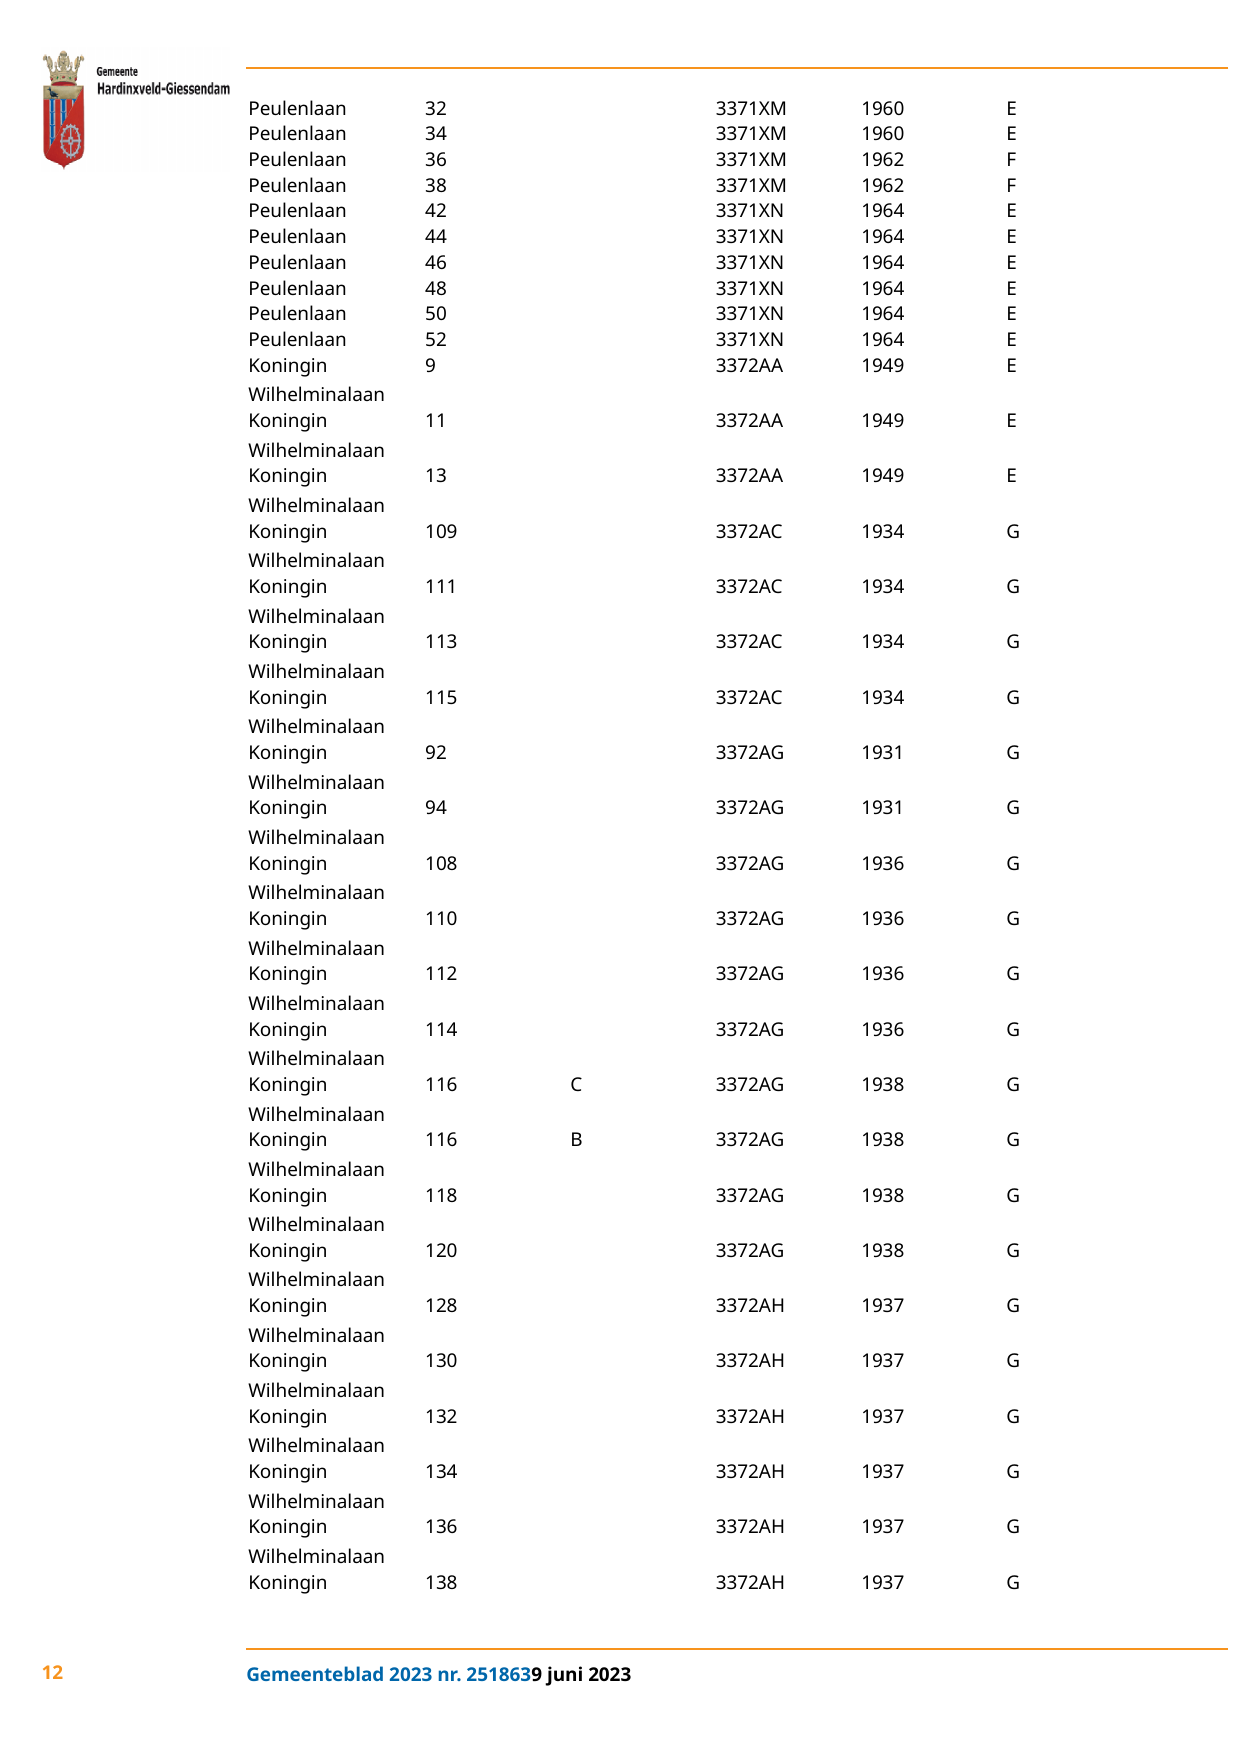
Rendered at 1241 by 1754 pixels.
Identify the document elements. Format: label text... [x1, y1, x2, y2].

table_cell E [1006, 352, 1152, 407]
table_cell Koningin Wilhelminalaan [248, 1458, 425, 1514]
table_cell G [1006, 795, 1152, 850]
table_cell 108 [425, 850, 570, 905]
table_cell 138 [425, 1569, 570, 1595]
table_cell 3372AC [716, 573, 861, 629]
table_cell Koningin [248, 1569, 425, 1595]
table_cell Koningin Wilhelminalaan [248, 1514, 425, 1569]
table_cell 32 [425, 95, 570, 121]
table_cell 44 [425, 224, 570, 249]
table_cell [570, 850, 716, 905]
table_cell 3371XM [716, 172, 861, 198]
table_cell [570, 463, 716, 518]
table_cell 3372AC [716, 629, 861, 684]
table_cell E [1006, 121, 1152, 146]
table_cell 1931 [861, 795, 1006, 850]
table_cell G [1006, 739, 1152, 794]
table_cell Peulenlaan [248, 326, 425, 352]
table_cell 111 [425, 573, 570, 629]
table_cell [570, 961, 716, 1016]
table_cell 3371XN [716, 224, 861, 249]
table_cell [570, 518, 716, 573]
table_cell 3372AH [716, 1514, 861, 1569]
table_cell 3372AC [716, 684, 861, 739]
table_cell 1949 [861, 352, 1006, 407]
table_cell [570, 301, 716, 326]
table_cell 1934 [861, 684, 1006, 739]
table_cell 120 [425, 1237, 570, 1292]
table_cell Koningin Wilhelminalaan [248, 1071, 425, 1126]
table_cell G [1006, 1182, 1152, 1237]
table_cell 112 [425, 961, 570, 1016]
table_cell 1934 [861, 629, 1006, 684]
table_cell Koningin Wilhelminalaan [248, 961, 425, 1016]
table_cell Koningin Wilhelminalaan [248, 518, 425, 573]
table_cell [570, 121, 716, 146]
table_cell 1936 [861, 1016, 1006, 1071]
table_cell 36 [425, 146, 570, 172]
table_cell [570, 629, 716, 684]
table_cell [570, 172, 716, 198]
table_cell B [570, 1126, 716, 1182]
table_cell 3372AG [716, 1237, 861, 1292]
table_cell 1964 [861, 326, 1006, 352]
table_cell 34 [425, 121, 570, 146]
table_cell 1934 [861, 573, 1006, 629]
table_cell 3372AG [716, 905, 861, 961]
table_cell Peulenlaan [248, 121, 425, 146]
table_cell Koningin Wilhelminalaan [248, 850, 425, 905]
table_cell 134 [425, 1458, 570, 1514]
table_cell Koningin Wilhelminalaan [248, 408, 425, 463]
table_cell 3372AH [716, 1348, 861, 1403]
table_cell 1949 [861, 408, 1006, 463]
table_cell Peulenlaan [248, 198, 425, 223]
table_cell [570, 146, 716, 172]
table_cell 11 [425, 408, 570, 463]
table_cell Peulenlaan [248, 172, 425, 198]
table_cell [570, 224, 716, 249]
table_cell 115 [425, 684, 570, 739]
table_cell 1931 [861, 739, 1006, 794]
table_cell Koningin Wilhelminalaan [248, 684, 425, 739]
table_cell Peulenlaan [248, 301, 425, 326]
table_cell 113 [425, 629, 570, 684]
table_cell 3372AH [716, 1569, 861, 1595]
table_cell [570, 408, 716, 463]
table_cell 3371XM [716, 95, 861, 121]
table_cell Peulenlaan [248, 224, 425, 249]
table_cell G [1006, 1348, 1152, 1403]
table_cell 13 [425, 463, 570, 518]
table_cell C [570, 1071, 716, 1126]
table_cell 118 [425, 1182, 570, 1237]
table_cell [570, 573, 716, 629]
table_cell G [1006, 905, 1152, 961]
table_cell E [1006, 326, 1152, 352]
table_cell 3372AG [716, 961, 861, 1016]
table_cell 1938 [861, 1237, 1006, 1292]
table_cell G [1006, 961, 1152, 1016]
table_cell 1964 [861, 249, 1006, 275]
table_cell 1949 [861, 463, 1006, 518]
table_cell 3372AG [716, 850, 861, 905]
table_cell 1937 [861, 1293, 1006, 1348]
table_cell 48 [425, 275, 570, 301]
table_cell [570, 326, 716, 352]
table_cell 50 [425, 301, 570, 326]
table_cell G [1006, 850, 1152, 905]
table_cell Koningin Wilhelminalaan [248, 1403, 425, 1458]
table_cell E [1006, 249, 1152, 275]
table_cell 3371XN [716, 249, 861, 275]
table_cell 114 [425, 1016, 570, 1071]
table_cell [570, 1293, 716, 1348]
table_cell 1937 [861, 1403, 1006, 1458]
table_cell G [1006, 1126, 1152, 1182]
table_cell Peulenlaan [248, 146, 425, 172]
table_cell Koningin Wilhelminalaan [248, 463, 425, 518]
table_cell E [1006, 463, 1152, 518]
table_cell 1960 [861, 121, 1006, 146]
table_cell 1934 [861, 518, 1006, 573]
table_cell 3372AG [716, 1182, 861, 1237]
table_cell G [1006, 1458, 1152, 1514]
table_cell 3371XN [716, 198, 861, 223]
table_cell [570, 1458, 716, 1514]
table_cell 52 [425, 326, 570, 352]
table_cell [570, 1182, 716, 1237]
table_cell Peulenlaan [248, 275, 425, 301]
table_cell E [1006, 95, 1152, 121]
table_cell Peulenlaan [248, 249, 425, 275]
table_cell 9 [425, 352, 570, 407]
table_cell Koningin Wilhelminalaan [248, 1293, 425, 1348]
table_cell 1960 [861, 95, 1006, 121]
picture [41, 47, 231, 172]
table_cell 3372AA [716, 352, 861, 407]
table_cell 1938 [861, 1126, 1006, 1182]
table_cell Koningin Wilhelminalaan [248, 795, 425, 850]
table_cell [570, 795, 716, 850]
table_cell [570, 1016, 716, 1071]
table_cell 110 [425, 905, 570, 961]
table_cell E [1006, 301, 1152, 326]
table_cell 116 [425, 1071, 570, 1126]
table_cell G [1006, 1293, 1152, 1348]
table_cell [570, 198, 716, 223]
table_cell [570, 275, 716, 301]
table_cell E [1006, 198, 1152, 223]
table_cell 3372AG [716, 1071, 861, 1126]
table_cell Koningin Wilhelminalaan [248, 1016, 425, 1071]
table_cell 1964 [861, 224, 1006, 249]
table_cell 3372AC [716, 518, 861, 573]
table_cell [570, 249, 716, 275]
table_cell 1938 [861, 1071, 1006, 1126]
table_cell Koningin Wilhelminalaan [248, 1348, 425, 1403]
table_cell 136 [425, 1514, 570, 1569]
table_cell [570, 1237, 716, 1292]
table_cell 3372AH [716, 1458, 861, 1514]
table_cell [570, 905, 716, 961]
table_cell 3372AA [716, 408, 861, 463]
table_cell Koningin Wilhelminalaan [248, 1237, 425, 1292]
table_cell [570, 95, 716, 121]
table_cell 3371XM [716, 146, 861, 172]
table_cell G [1006, 1403, 1152, 1458]
table_cell 1936 [861, 961, 1006, 1016]
table_cell 128 [425, 1293, 570, 1348]
table_cell G [1006, 573, 1152, 629]
table_cell F [1006, 172, 1152, 198]
table_cell 3372AH [716, 1403, 861, 1458]
table_cell [570, 1403, 716, 1458]
table_cell G [1006, 1237, 1152, 1292]
table_cell 130 [425, 1348, 570, 1403]
table_cell 3372AG [716, 739, 861, 794]
table_cell 3371XN [716, 301, 861, 326]
table_cell 92 [425, 739, 570, 794]
table_cell 1937 [861, 1514, 1006, 1569]
table_cell 1937 [861, 1348, 1006, 1403]
table_cell G [1006, 1514, 1152, 1569]
table_cell Koningin Wilhelminalaan [248, 905, 425, 961]
table_cell 1938 [861, 1182, 1006, 1237]
table_cell [570, 352, 716, 407]
table_cell 3372AA [716, 463, 861, 518]
table_cell Peulenlaan [248, 95, 425, 121]
table_cell 1936 [861, 850, 1006, 905]
table_cell G [1006, 518, 1152, 573]
table_cell Koningin Wilhelminalaan [248, 1182, 425, 1237]
table_cell Koningin Wilhelminalaan [248, 739, 425, 794]
table_cell 1962 [861, 172, 1006, 198]
table_cell [570, 684, 716, 739]
table_cell G [1006, 629, 1152, 684]
table_cell 94 [425, 795, 570, 850]
table_cell 1964 [861, 198, 1006, 223]
table_cell 3372AG [716, 795, 861, 850]
table_cell 132 [425, 1403, 570, 1458]
table_cell 46 [425, 249, 570, 275]
table_cell Koningin Wilhelminalaan [248, 1126, 425, 1182]
table_cell 38 [425, 172, 570, 198]
table_cell 1937 [861, 1458, 1006, 1514]
table_cell 3372AG [716, 1126, 861, 1182]
table_cell E [1006, 408, 1152, 463]
table_cell E [1006, 224, 1152, 249]
table_cell 3372AH [716, 1293, 861, 1348]
table_cell 3371XN [716, 326, 861, 352]
table_cell [570, 739, 716, 794]
table_cell G [1006, 1016, 1152, 1071]
table_cell [570, 1348, 716, 1403]
table_cell G [1006, 1569, 1152, 1595]
table_cell Koningin Wilhelminalaan [248, 573, 425, 629]
table_cell 1964 [861, 301, 1006, 326]
table_cell 1962 [861, 146, 1006, 172]
table_cell 3371XN [716, 275, 861, 301]
table_cell Koningin Wilhelminalaan [248, 352, 425, 407]
table_cell [570, 1514, 716, 1569]
table_cell E [1006, 275, 1152, 301]
table_cell 3372AG [716, 1016, 861, 1071]
table_cell F [1006, 146, 1152, 172]
table_cell 109 [425, 518, 570, 573]
table_cell [570, 1569, 716, 1595]
table_cell 42 [425, 198, 570, 223]
table_cell G [1006, 1071, 1152, 1126]
table_cell 1936 [861, 905, 1006, 961]
table_cell 1937 [861, 1569, 1006, 1595]
table_cell Koningin Wilhelminalaan [248, 629, 425, 684]
table_cell G [1006, 684, 1152, 739]
table_cell 3371XM [716, 121, 861, 146]
table_cell 116 [425, 1126, 570, 1182]
table_cell 1964 [861, 275, 1006, 301]
